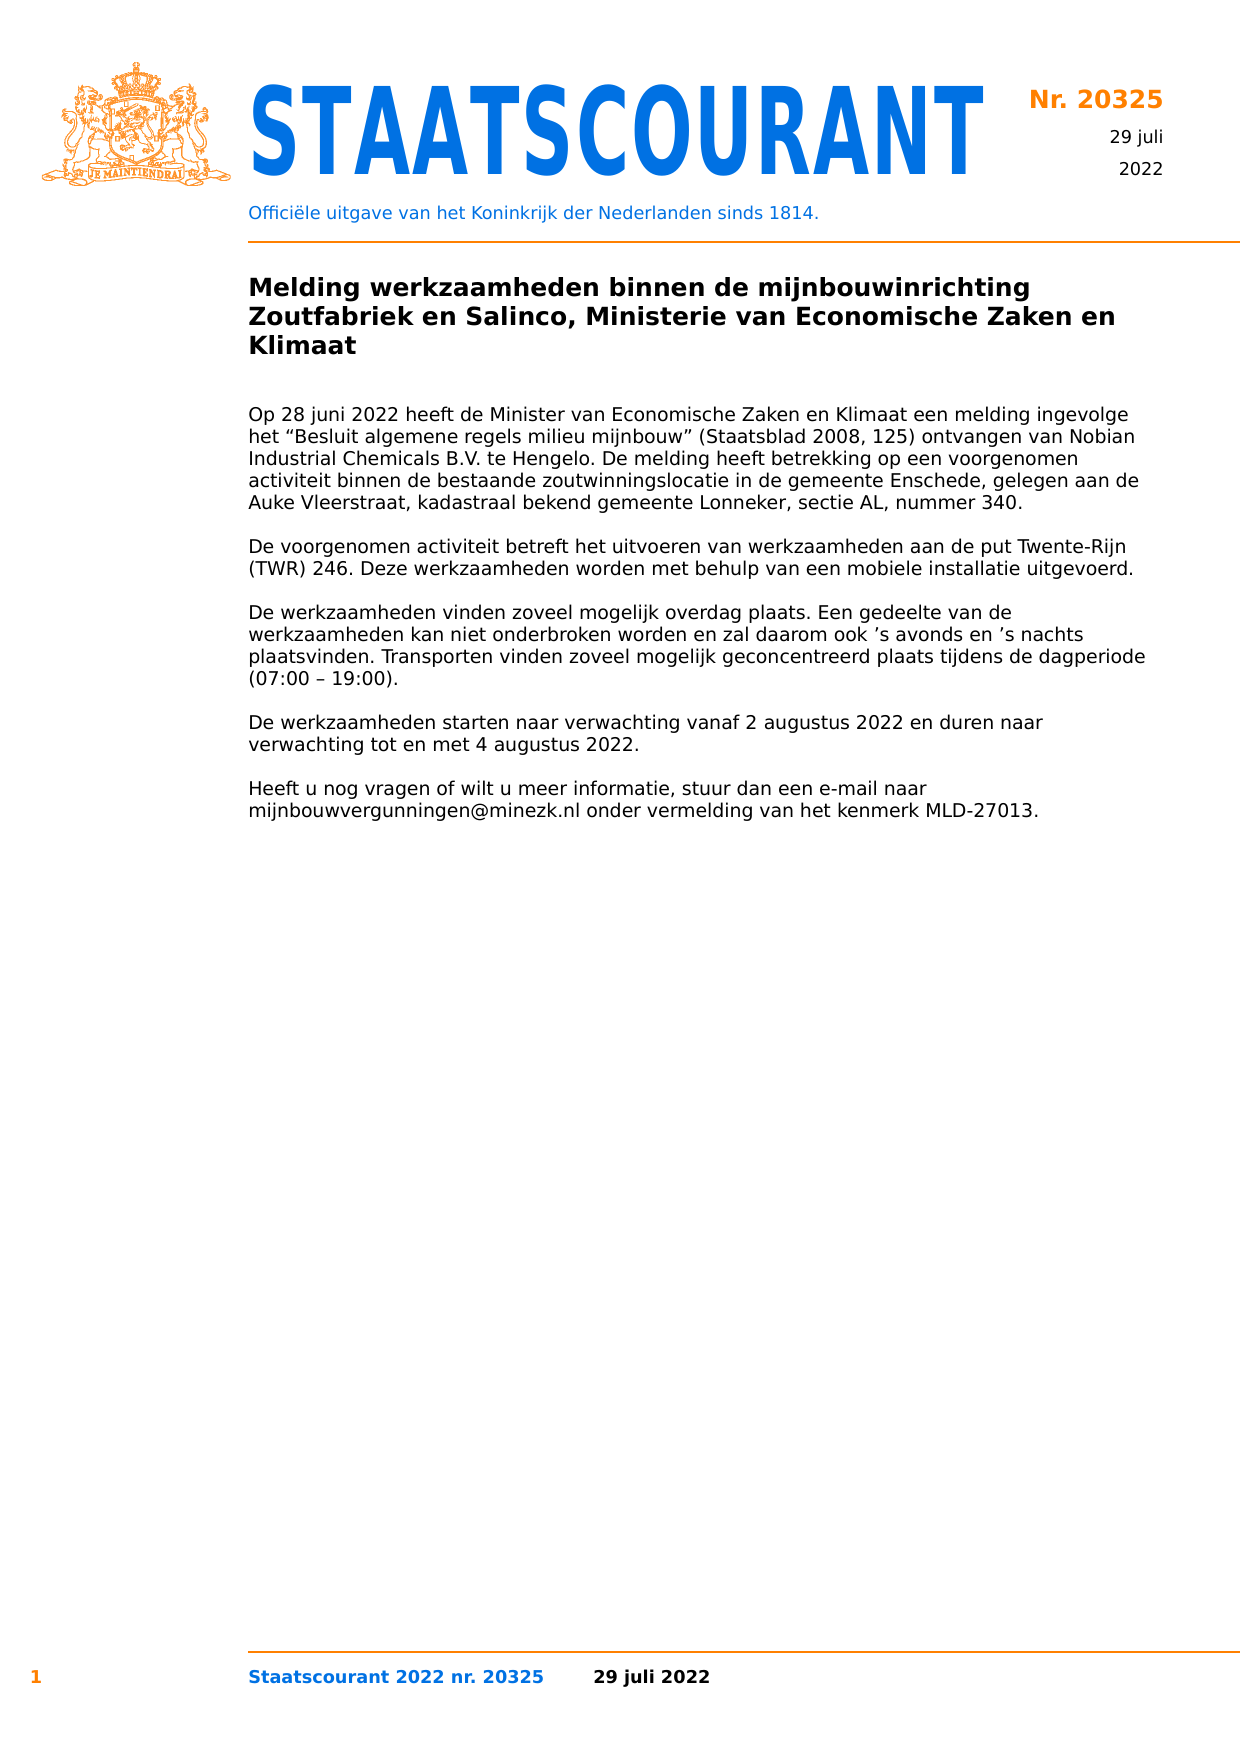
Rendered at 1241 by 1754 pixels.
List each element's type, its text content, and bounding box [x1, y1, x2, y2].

table_cell 2022 [998, 153, 1240, 203]
table_header Nr. 20325 [998, 62, 1240, 121]
text Heeft u nog vragen of wilt u meer informatie, stuur dan een e-mail naar mijnbouwvergunningen@minezk.nl onder vermelding van het kenmerk MLD-27013. [248, 777, 1163, 821]
table_cell 29 juli [998, 121, 1240, 153]
text De voorgenomen activiteit betreft het uitvoeren van werkzaamheden aan de put Twente-Rijn (TWR) 246. Deze werkzaamheden worden met behulp van een mobiele installatie uitgevoerd. [248, 536, 1163, 580]
text Op 28 juni 2022 heeft de Minister van Economische Zaken en Klimaat een melding ingevolge het “Besluit algemene regels milieu mijnbouw” (Staatsblad 2008, 125) ontvangen van Nobian Industrial Chemicals B.V. te Hengelo. De melding heeft betrekking op een voorgenomen activiteit binnen de bestaande zoutwinningslocatie in de gemeente Enschede, gelegen aan de Auke Vleerstraat, kadastraal bekend gemeente Lonneker, sectie AL, nummer 340. [248, 404, 1163, 514]
text De werkzaamheden vinden zoveel mogelijk overdag plaats. Een gedeelte van de werkzaamheden kan niet onderbroken worden en zal daarom ook ’s avonds en ’s nachts plaatsvinden. Transporten vinden zoveel mogelijk geconcentreerd plaats tijdens de dagperiode (07:00 – 19:00). [248, 602, 1163, 690]
table_cell Officiële uitgave van het Koninkrijk der Nederlanden sinds 1814. [248, 203, 1240, 241]
picture [41, 62, 231, 186]
text De werkzaamheden starten naar verwachting vanaf 2 augustus 2022 en duren naar verwachting tot en met 4 augustus 2022. [248, 712, 1163, 756]
subtitle Melding werkzaamheden binnen de mijnbouwinrichting Zoutfabriek en Salinco, Ministerie van Economische Zaken en Klimaat [248, 273, 1163, 361]
table_header STAATSCOURANT [248, 62, 998, 203]
table_header [25, 62, 248, 241]
